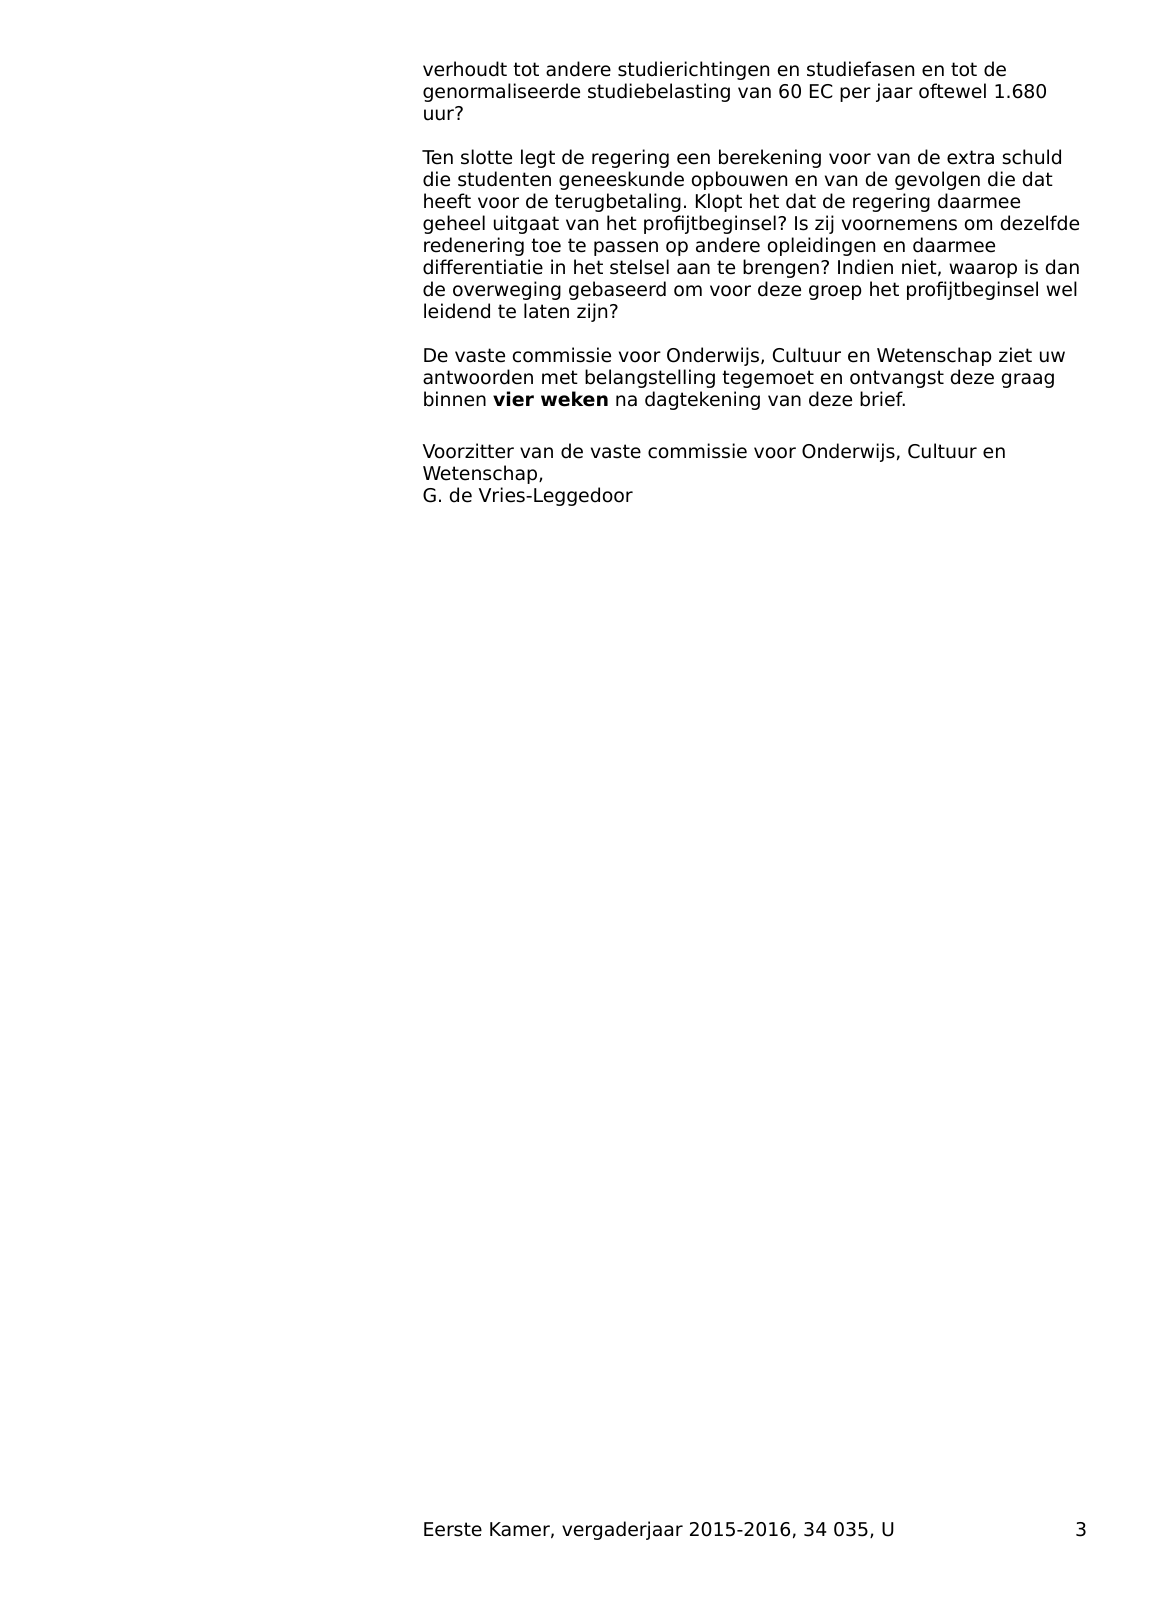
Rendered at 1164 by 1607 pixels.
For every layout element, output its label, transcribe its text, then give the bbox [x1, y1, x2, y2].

text Ten slotte legt de regering een berekening voor van de extra schuld die studenten geneeskunde opbouwen en van de gevolgen die dat heeft voor de terugbetaling. Klopt het dat de regering daarmee geheel uitgaat van het profijtbeginsel? Is zij voornemens om dezelfde redenering toe te passen op andere opleidingen en daarmee differentiatie in het stelsel aan te brengen? Indien niet, waarop is dan de overweging gebaseerd om voor deze groep het profijtbeginsel wel leidend te laten zijn? [422, 147, 1087, 323]
text Voorzitter van de vaste commissie voor Onderwijs, Cultuur en Wetenschap, G. de Vries-Leggedoor [422, 441, 1087, 507]
text De vaste commissie voor Onderwijs, Cultuur en Wetenschap ziet uw antwoorden met belangstelling tegemoet en ontvangst deze graag binnen vier weken na dagtekening van deze brief. [422, 345, 1087, 411]
text verhoudt tot andere studierichtingen en studiefasen en tot de genormaliseerde studiebelasting van 60 EC per jaar oftewel 1.680 uur? [422, 59, 1087, 125]
